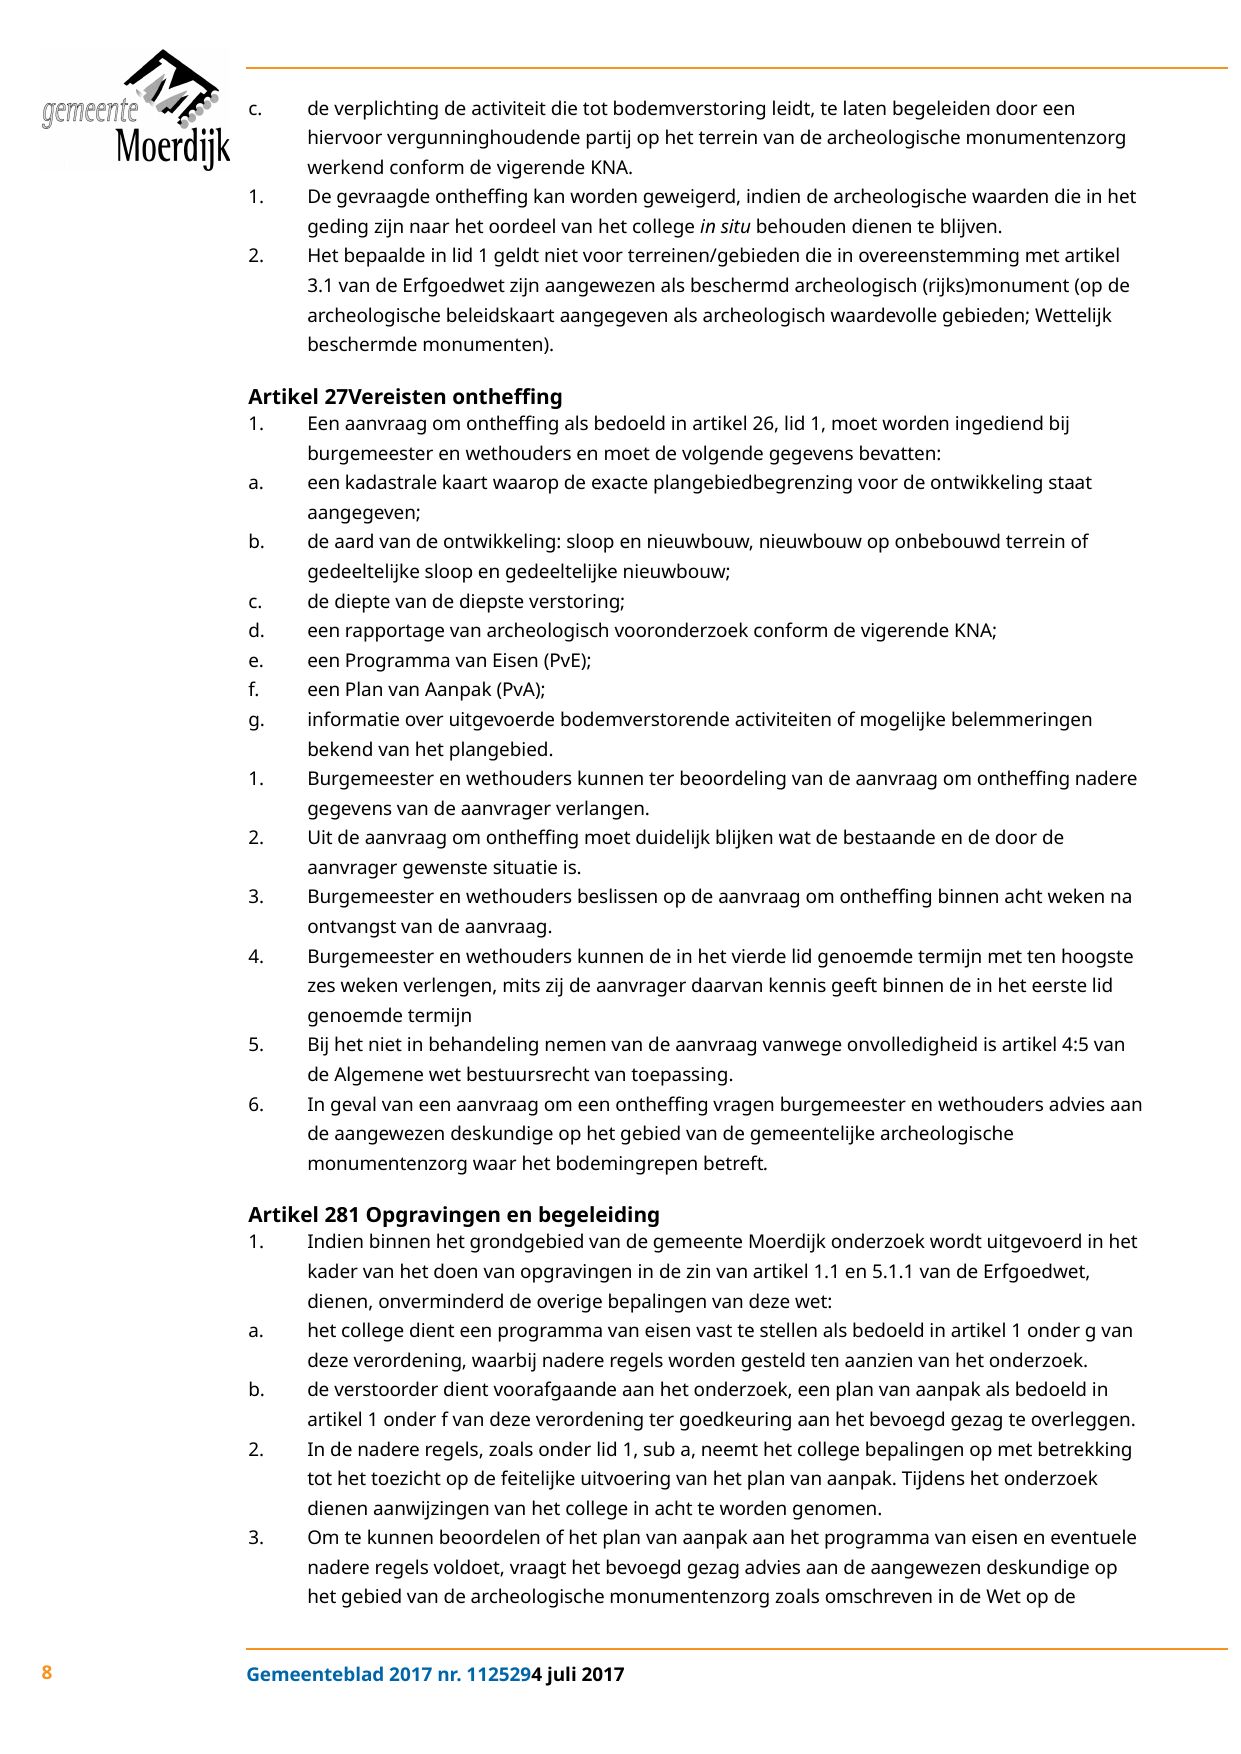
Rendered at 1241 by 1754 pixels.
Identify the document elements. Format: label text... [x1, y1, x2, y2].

list In geval van een aanvraag om een ontheffing vragen burgemeester en wethouders advies aan de aangewezen deskundige op het gebied van de gemeentelijke archeologische monumentenzorg waar het bodemingrepen betreft. [248, 1091, 1152, 1176]
list Het bepaalde in lid 1 geldt niet voor terreinen/gebieden die in overeenstemming met artikel 3.1 van de Erfgoedwet zijn aangewezen als beschermd archeologisch (rijks)monument (op de archeologische beleidskaart aangegeven als archeologisch waardevolle gebieden; Wettelijk beschermde monumenten). [248, 243, 1152, 357]
text Artikel 281 Opgravingen en begeleiding [248, 1200, 1152, 1229]
list de verstoorder dient voorafgaande aan het onderzoek, een plan van aanpak als bedoeld in artikel 1 onder f van deze verordening ter goedkeuring aan het bevoegd gezag te overleggen. [248, 1377, 1152, 1432]
list de diepte van de diepste verstoring; [248, 588, 1152, 613]
list Om te kunnen beoordelen of het plan van aanpak aan het programma van eisen en eventuele nadere regels voldoet, vraagt het bevoegd gezag advies aan de aangewezen deskundige op het gebied van de archeologische monumentenzorg zoals omschreven in de Wet op de [248, 1524, 1152, 1609]
list Burgemeester en wethouders kunnen de in het vierde lid genoemde termijn met ten hoogste zes weken verlengen, mits zij de aanvrager daarvan kennis geeft binnen de in het eerste lid genoemde termijn [248, 943, 1152, 1028]
list de verplichting de activiteit die tot bodemverstoring leidt, te laten begeleiden door een hiervoor vergunninghoudende partij op het terrein van de archeologische monumentenzorg werkend conform de vigerende KNA. [248, 95, 1152, 180]
list een kadastrale kaart waarop de exacte plangebiedbegrenzing voor de ontwikkeling staat aangegeven; [248, 469, 1152, 525]
text Artikel 27Vereisten ontheffing [248, 382, 1152, 410]
list Een aanvraag om ontheffing als bedoeld in artikel 26, lid 1, moet worden ingediend bij burgemeester en wethouders en moet de volgende gegevens bevatten: [248, 410, 1152, 466]
list Burgemeester en wethouders beslissen op de aanvraag om ontheffing binnen acht weken na ontvangst van de aanvraag. [248, 884, 1152, 939]
list Uit de aanvraag om ontheffing moet duidelijk blijken wat de bestaande en de door de aanvrager gewenste situatie is. [248, 824, 1152, 880]
list het college dient een programma van eisen vast te stellen als bedoeld in artikel 1 onder g van deze verordening, waarbij nadere regels worden gesteld ten aanzien van het onderzoek. [248, 1317, 1152, 1373]
list informatie over uitgevoerde bodemverstorende activiteiten of mogelijke belemmeringen bekend van het plangebied. [248, 706, 1152, 761]
list een Plan van Aanpak (PvA); [248, 677, 1152, 702]
picture [41, 47, 231, 172]
list Burgemeester en wethouders kunnen ter beoordeling van de aanvraag om ontheffing nadere gegevens van de aanvrager verlangen. [248, 765, 1152, 821]
list In de nadere regels, zoals onder lid 1, sub a, neemt het college bepalingen op met betrekking tot het toezicht op de feitelijke uitvoering van het plan van aanpak. Tijdens het onderzoek dienen aanwijzingen van het college in acht te worden genomen. [248, 1436, 1152, 1521]
list een Programma van Eisen (PvE); [248, 647, 1152, 673]
list De gevraagde ontheffing kan worden geweigerd, indien de archeologische waarden die in het geding zijn naar het oordeel van het college in situ behouden dienen te blijven. [248, 183, 1152, 239]
list een rapportage van archeologisch vooronderzoek conform de vigerende KNA; [248, 617, 1152, 643]
list Indien binnen het grondgebied van de gemeente Moerdijk onderzoek wordt uitgevoerd in het kader van het doen van opgravingen in de zin van artikel 1.1 en 5.1.1 van de Erfgoedwet, dienen, onverminderd de overige bepalingen van deze wet: [248, 1229, 1152, 1314]
list de aard van de ontwikkeling: sloop en nieuwbouw, nieuwbouw op onbebouwd terrein of gedeeltelijke sloop en gedeeltelijke nieuwbouw; [248, 529, 1152, 584]
list Bij het niet in behandeling nemen van de aanvraag vanwege onvolledigheid is artikel 4:5 van de Algemene wet bestuursrecht van toepassing. [248, 1032, 1152, 1087]
